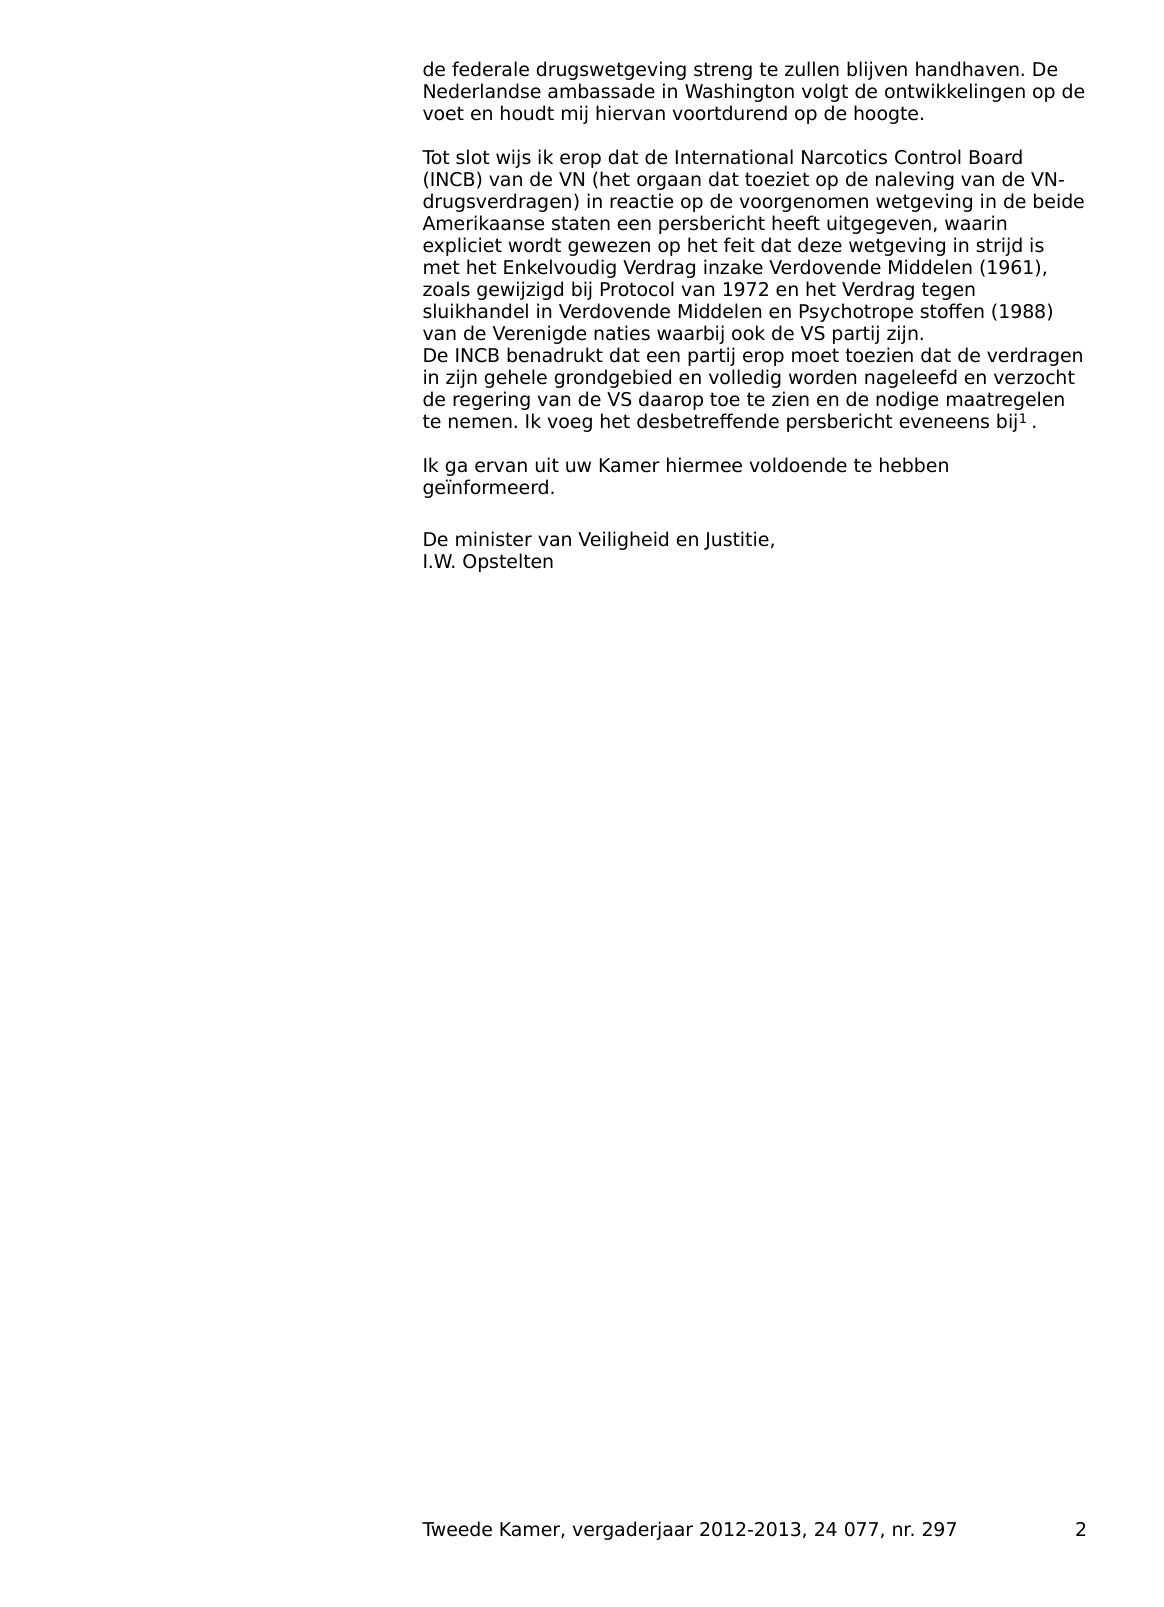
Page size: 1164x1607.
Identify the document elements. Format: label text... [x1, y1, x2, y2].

text Ik ga ervan uit uw Kamer hiermee voldoende te hebben geïnformeerd. [422, 455, 1087, 499]
text De INCB benadrukt dat een partij erop moet toezien dat de verdragen in zijn gehele grondgebied en volledig worden nageleefd en verzocht de regering van de VS daarop toe te zien en de nodige maatregelen te nemen. Ik voeg het desbetreffende persbericht eveneens bij1. [422, 345, 1087, 433]
text De minister van Veiligheid en Justitie, I.W. Opstelten [422, 529, 1087, 573]
text Tot slot wijs ik erop dat de International Narcotics Control Board (INCB) van de VN (het orgaan dat toeziet op de naleving van de VN-drugsverdragen) in reactie op de voorgenomen wetgeving in de beide Amerikaanse staten een persbericht heeft uitgegeven, waarin expliciet wordt gewezen op het feit dat deze wetgeving in strijd is met het Enkelvoudig Verdrag inzake Verdovende Middelen (1961), zoals gewijzigd bij Protocol van 1972 en het Verdrag tegen sluikhandel in Verdovende Middelen en Psychotrope stoffen (1988) van de Verenigde naties waarbij ook de VS partij zijn. [422, 147, 1087, 345]
text de federale drugswetgeving streng te zullen blijven handhaven. De Nederlandse ambassade in Washington volgt de ontwikkelingen op de voet en houdt mij hiervan voortdurend op de hoogte. [422, 59, 1087, 125]
